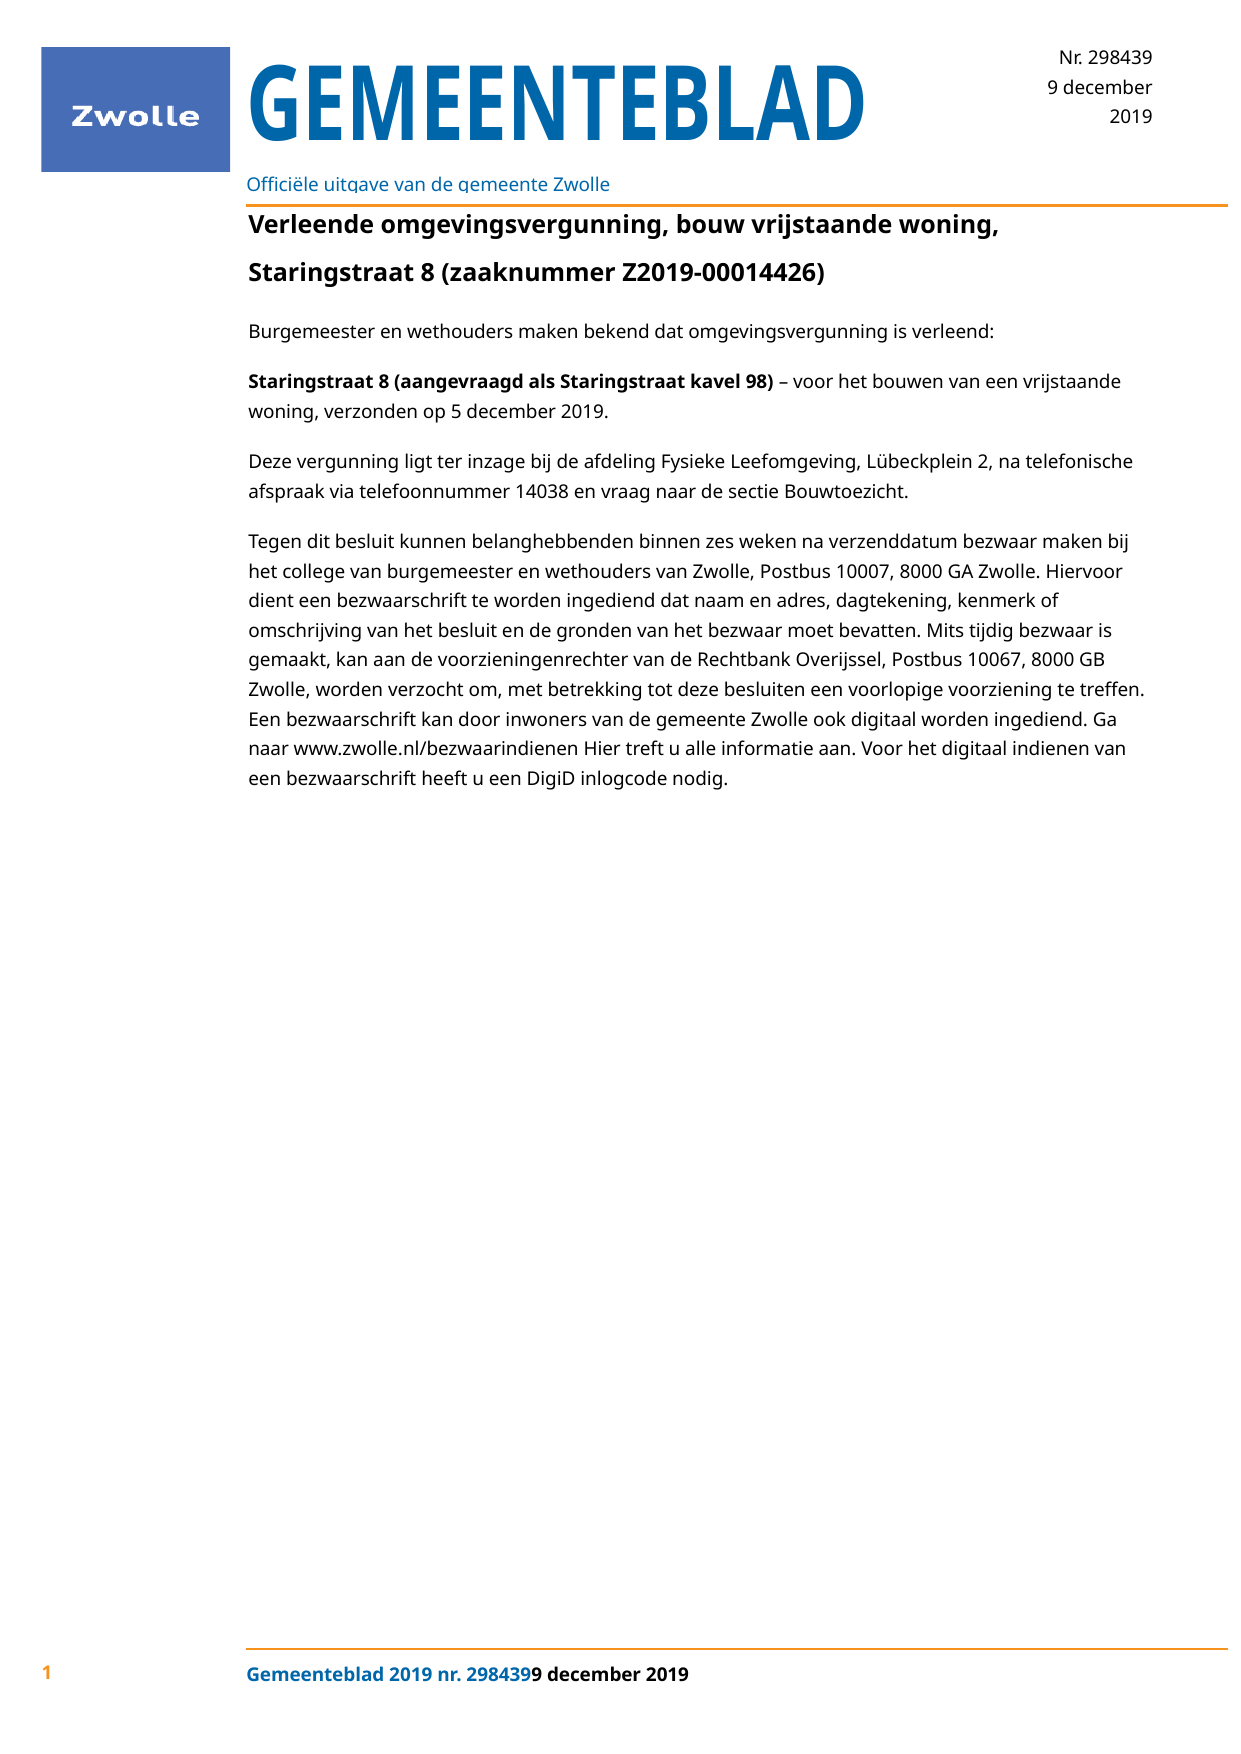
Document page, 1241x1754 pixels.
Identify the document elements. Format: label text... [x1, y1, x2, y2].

text Staringstraat 8 (aangevraagd als Staringstraat kavel 98) – voor het bouwen van een vrijstaande woning, verzonden op 5 december 2019. [248, 368, 1152, 424]
text Deze vergunning ligt ter inzage bij de afdeling Fysieke Leefomgeving, Lübeckplein 2, na telefonische afspraak via telefoonnummer 14038 en vraag naar de sectie Bouwtoezicht. [248, 448, 1152, 504]
picture [41, 47, 231, 172]
text Verleende omgevingsvergunning, bouw vrijstaande woning, Staringstraat 8 (zaaknummer Z2019-00014426) [248, 207, 1152, 288]
text Tegen dit besluit kunnen belanghebbenden binnen zes weken na verzenddatum bezwaar maken bij het college van burgemeester en wethouders van Zwolle, Postbus 10007, 8000 GA Zwolle. Hiervoor dient een bezwaarschrift te worden ingediend dat naam en adres, dagtekening, kenmerk of omschrijving van het besluit en de gronden van het bezwaar moet bevatten. Mits tijdig bezwaar is gemaakt, kan aan de voorzieningenrechter van de Rechtbank Overijssel, Postbus 10067, 8000 GB Zwolle, worden verzocht om, met betrekking tot deze besluiten een voorlopige voorziening te treffen. Een bezwaarschrift kan door inwoners van de gemeente Zwolle ook digitaal worden ingediend. Ga naar www.zwolle.nl/bezwaarindienen Hier treft u alle informatie aan. Voor het digitaal indienen van een bezwaarschrift heeft u een DigiD inlogcode nodig. [248, 528, 1152, 791]
text Burgemeester en wethouders maken bekend dat omgevingsvergunning is verleend: [248, 318, 1152, 344]
